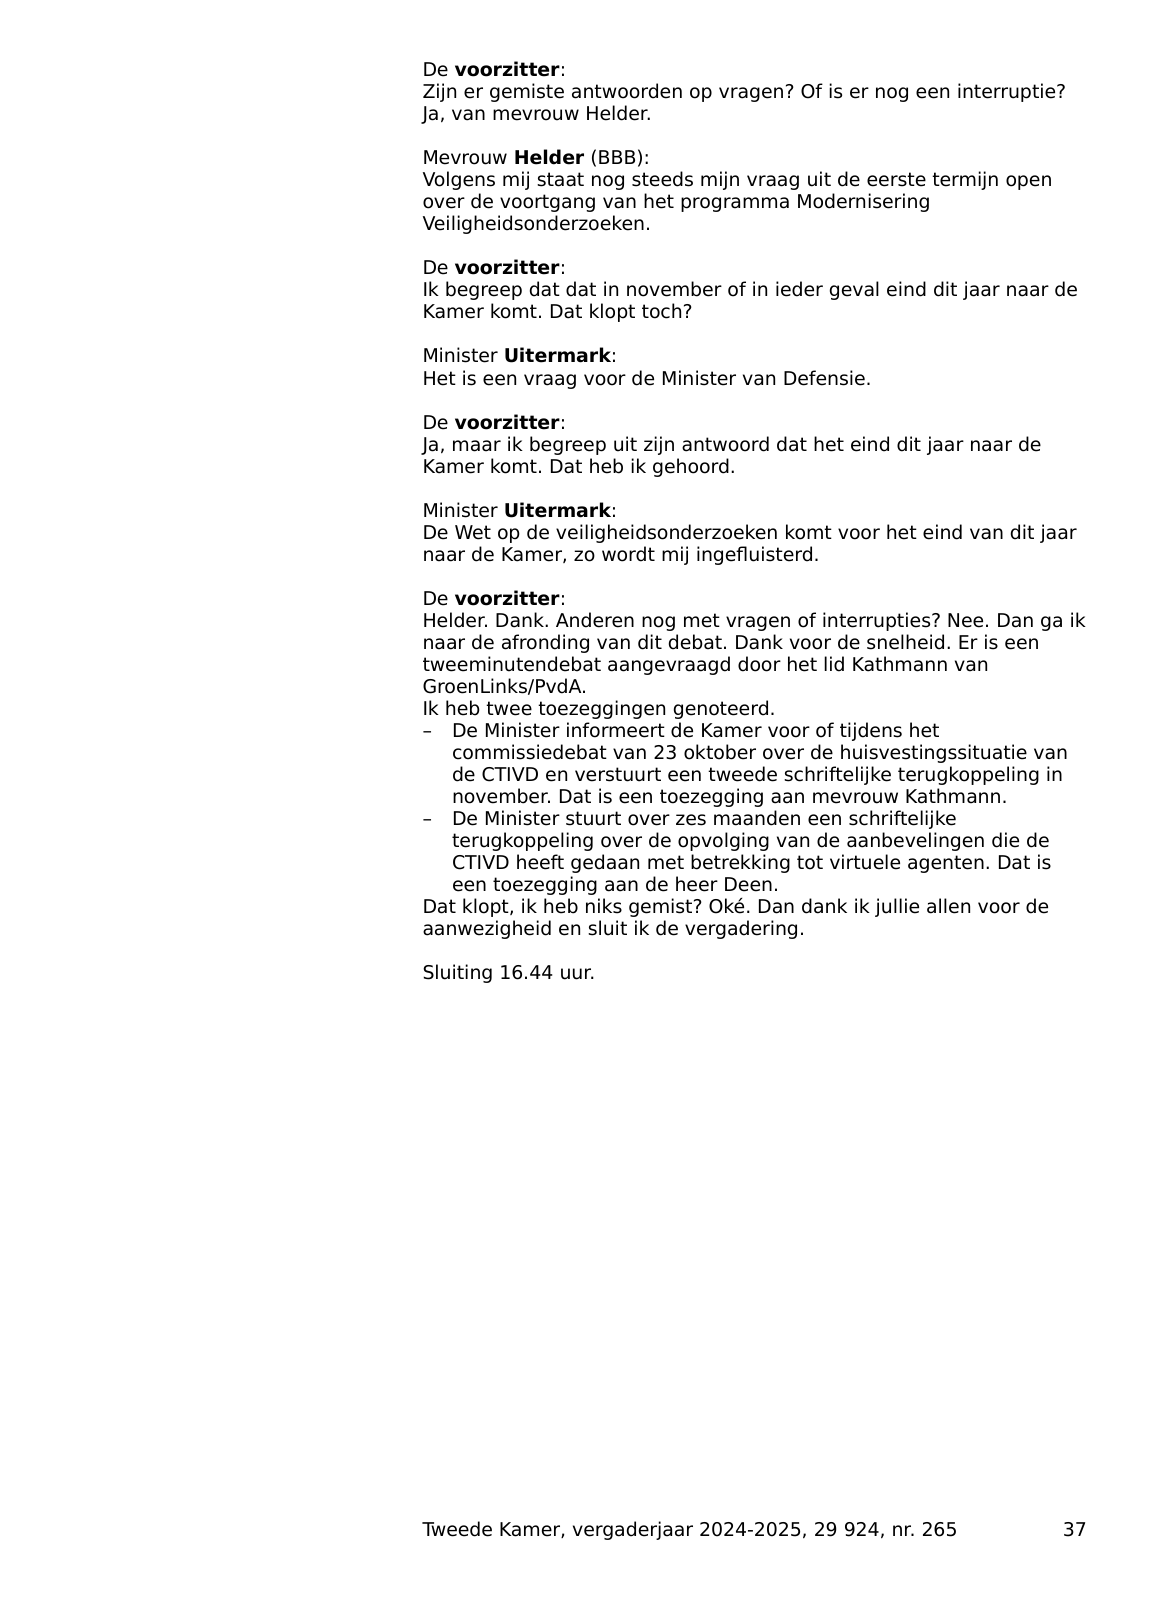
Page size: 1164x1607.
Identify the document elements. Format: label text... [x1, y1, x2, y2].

text Sluiting 16.44 uur. [422, 962, 1087, 984]
text De voorzitter: [422, 588, 1087, 610]
text Ik begreep dat dat in november of in ieder geval eind dit jaar naar de Kamer komt. Dat klopt toch? [422, 279, 1087, 323]
text De voorzitter: [422, 257, 1087, 279]
text Minister Uitermark: [422, 345, 1087, 367]
text Helder. Dank. Anderen nog met vragen of interrupties? Nee. Dan ga ik naar de afronding van dit debat. Dank voor de snelheid. Er is een tweeminutendebat aangevraagd door het lid Kathmann van GroenLinks/PvdA. [422, 610, 1087, 698]
text De voorzitter: [422, 412, 1087, 433]
text Ik heb twee toezeggingen genoteerd. [422, 698, 1087, 720]
text – De Minister stuurt over zes maanden een schriftelijke terugkoppeling over de opvolging van de aanbevelingen die de CTIVD heeft gedaan met betrekking tot virtuele agenten. Dat is een toezegging aan de heer Deen. [422, 808, 1087, 896]
text Dat klopt, ik heb niks gemist? Oké. Dan dank ik jullie allen voor de aanwezigheid en sluit ik de vergadering. [422, 896, 1087, 939]
text – De Minister informeert de Kamer voor of tijdens het commissiedebat van 23 oktober over de huisvestingssituatie van de CTIVD en verstuurt een tweede schriftelijke terugkoppeling in november. Dat is een toezegging aan mevrouw Kathmann. [422, 720, 1087, 808]
text Volgens mij staat nog steeds mijn vraag uit de eerste termijn open over de voortgang van het programma Modernisering Veiligheidsonderzoeken. [422, 169, 1087, 235]
text Minister Uitermark: [422, 500, 1087, 522]
text Zijn er gemiste antwoorden op vragen? Of is er nog een interruptie? Ja, van mevrouw Helder. [422, 81, 1087, 125]
text Mevrouw Helder (BBB): [422, 147, 1087, 169]
text Het is een vraag voor de Minister van Defensie. [422, 367, 1087, 389]
text Ja, maar ik begreep uit zijn antwoord dat het eind dit jaar naar de Kamer komt. Dat heb ik gehoord. [422, 433, 1087, 477]
text De Wet op de veiligheidsonderzoeken komt voor het eind van dit jaar naar de Kamer, zo wordt mij ingefluisterd. [422, 522, 1087, 566]
text De voorzitter: [422, 59, 1087, 81]
